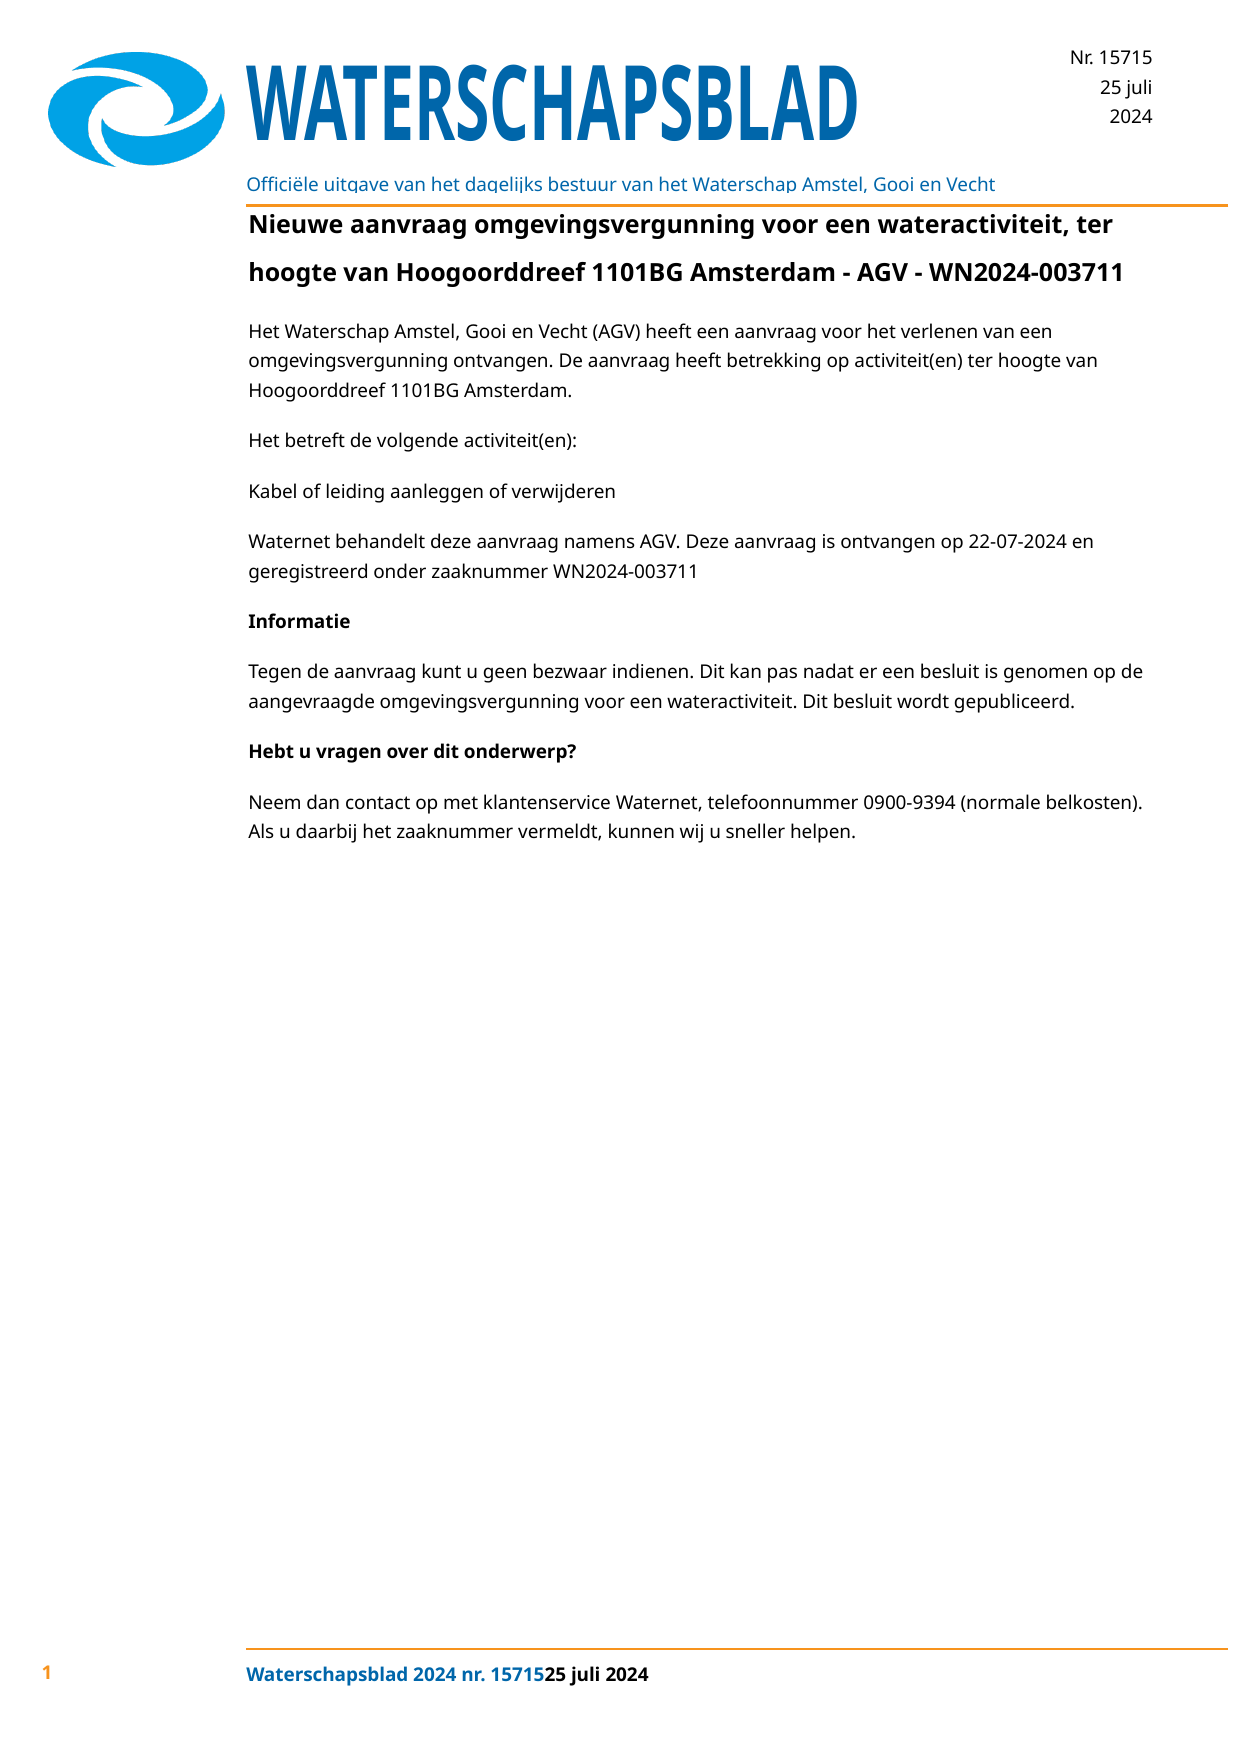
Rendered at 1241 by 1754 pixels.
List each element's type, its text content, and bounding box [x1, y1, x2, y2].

text Het Waterschap Amstel, Gooi en Vecht (AGV) heeft een aanvraag voor het verlenen van een omgevingsvergunning ontvangen. De aanvraag heeft betrekking op activiteit(en) ter hoogte van Hoogoorddreef 1101BG Amsterdam. [248, 318, 1152, 403]
text Nieuwe aanvraag omgevingsvergunning voor een wateractiviteit, ter hoogte van Hoogoorddreef 1101BG Amsterdam - AGV - WN2024-003711 [248, 207, 1152, 288]
text Kabel of leiding aanleggen of verwijderen [248, 478, 1152, 504]
text Tegen de aanvraag kunt u geen bezwaar indienen. Dit kan pas nadat er een besluit is genomen op de aangevraagde omgevingsvergunning voor een wateractiviteit. Dit besluit wordt gepubliceerd. [248, 659, 1152, 714]
text Het betreft de volgende activiteit(en): [248, 427, 1152, 453]
text Informatie [248, 608, 1152, 634]
text Hebt u vragen over dit onderwerp? [248, 739, 1152, 764]
text Waternet behandelt deze aanvraag namens AGV. Deze aanvraag is ontvangen op 22-07-2024 en geregistreerd onder zaaknummer WN2024-003711 [248, 528, 1152, 584]
picture [41, 47, 231, 172]
text Neem dan contact op met klantenservice Waternet, telefoonnummer 0900-9394 (normale belkosten). Als u daarbij het zaaknummer vermeldt, kunnen wij u sneller helpen. [248, 789, 1152, 844]
